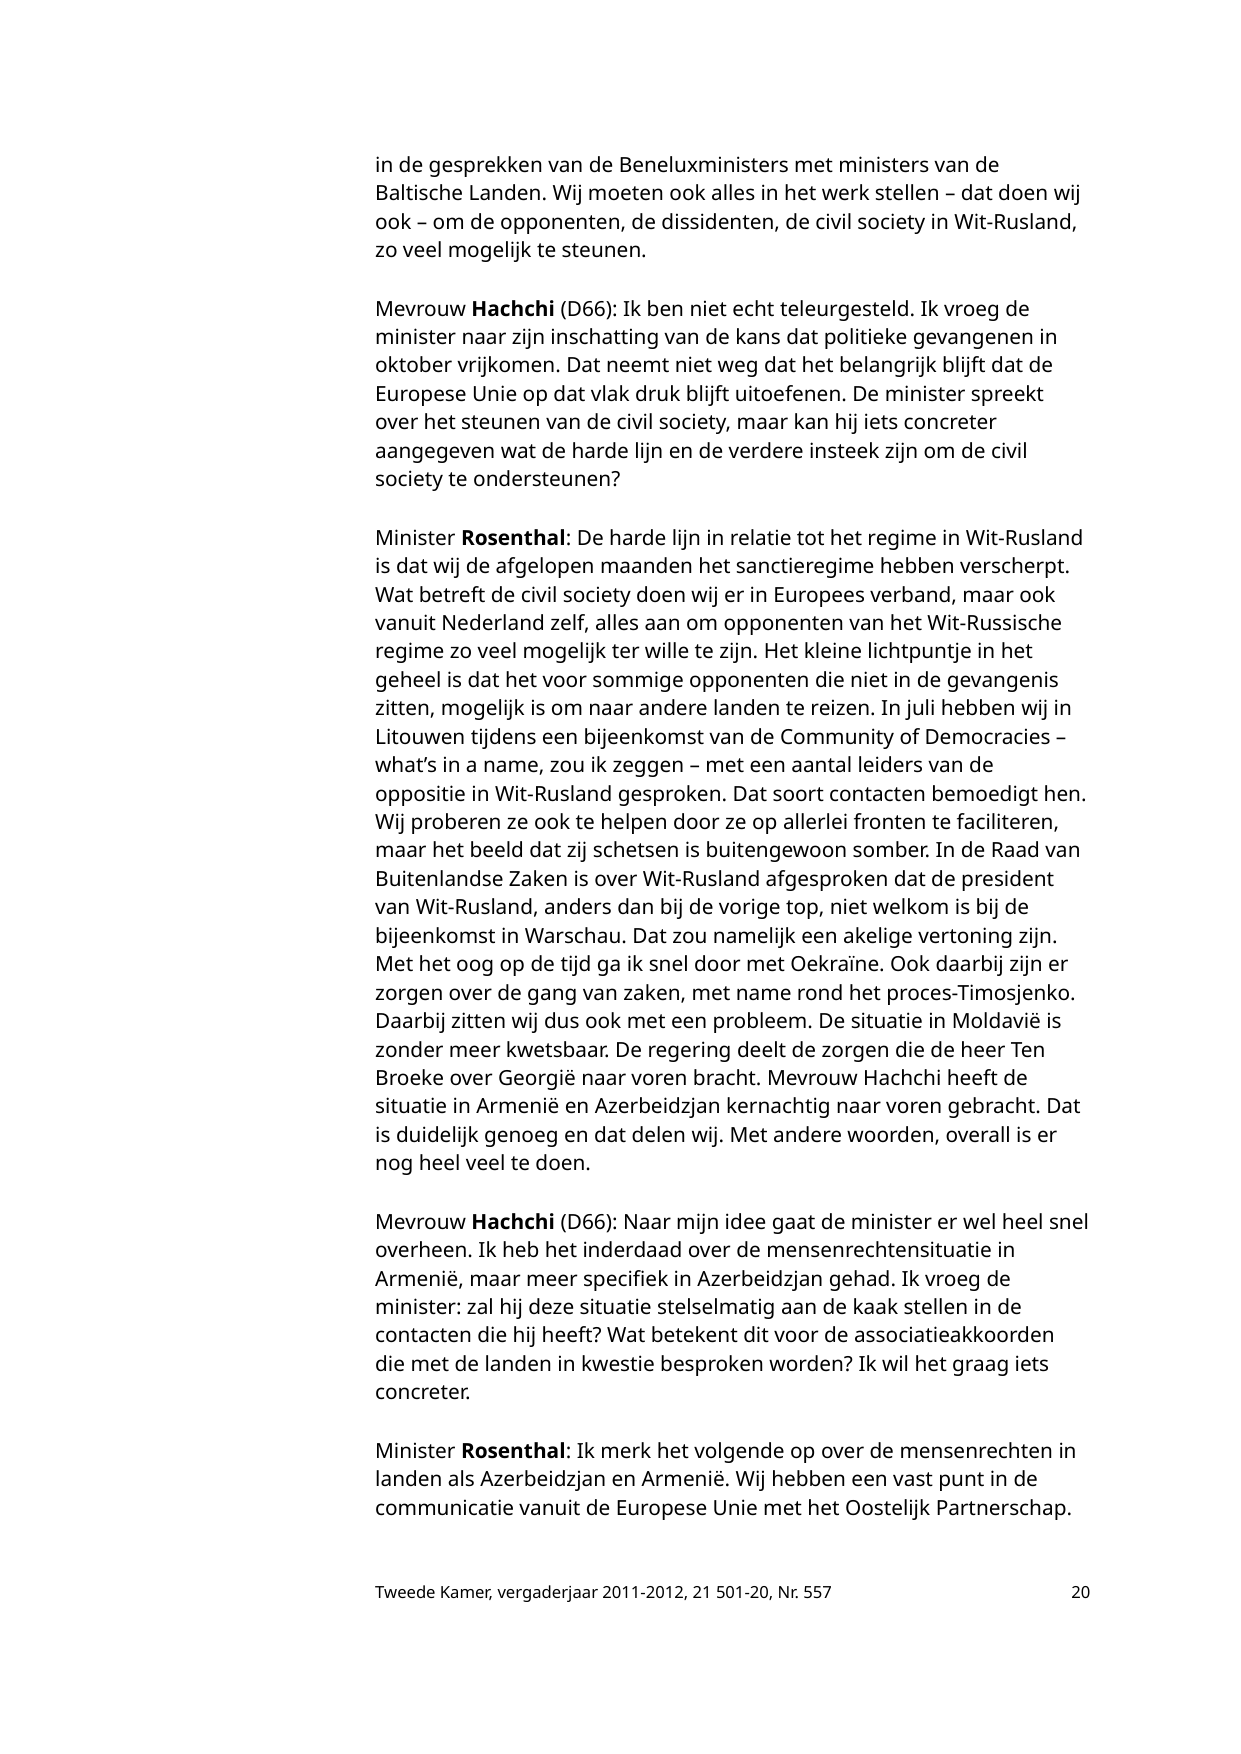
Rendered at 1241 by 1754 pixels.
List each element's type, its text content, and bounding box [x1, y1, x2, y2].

text Mevrouw Hachchi (D66): Naar mijn idee gaat de minister er wel heel snel overheen. Ik heb het inderdaad over de mensenrechtensituatie in Armenië, maar meer specifiek in Azerbeidzjan gehad. Ik vroeg de minister: zal hij deze situatie stelselmatig aan de kaak stellen in de contacten die hij heeft? Wat betekent dit voor de associatieakkoorden die met de landen in kwestie besproken worden? Ik wil het graag iets concreter. [375, 1207, 1090, 1406]
text Minister Rosenthal: De harde lijn in relatie tot het regime in Wit-Rusland is dat wij de afgelopen maanden het sanctieregime hebben verscherpt. Wat betreft de civil society doen wij er in Europees verband, maar ook vanuit Nederland zelf, alles aan om opponenten van het Wit-Russische regime zo veel mogelijk ter wille te zijn. Het kleine lichtpuntje in het geheel is dat het voor sommige opponenten die niet in de gevangenis zitten, mogelijk is om naar andere landen te reizen. In juli hebben wij in Litouwen tijdens een bijeenkomst van de Community of Democracies – what’s in a name, zou ik zeggen – met een aantal leiders van de oppositie in Wit-Rusland gesproken. Dat soort contacten bemoedigt hen. Wij proberen ze ook te helpen door ze op allerlei fronten te faciliteren, maar het beeld dat zij schetsen is buitengewoon somber. In de Raad van Buitenlandse Zaken is over Wit-Rusland afgesproken dat de president van Wit-Rusland, anders dan bij de vorige top, niet welkom is bij de bijeenkomst in Warschau. Dat zou namelijk een akelige vertoning zijn. [375, 523, 1090, 949]
text Met het oog op de tijd ga ik snel door met Oekraïne. Ook daarbij zijn er zorgen over de gang van zaken, met name rond het proces-Timosjenko. Daarbij zitten wij dus ook met een probleem. De situatie in Moldavië is zonder meer kwetsbaar. De regering deelt de zorgen die de heer Ten Broeke over Georgië naar voren bracht. Mevrouw Hachchi heeft de situatie in Armenië en Azerbeidzjan kernachtig naar voren gebracht. Dat is duidelijk genoeg en dat delen wij. Met andere woorden, overall is er nog heel veel te doen. [375, 949, 1090, 1177]
text in de gesprekken van de Beneluxministers met ministers van de Baltische Landen. Wij moeten ook alles in het werk stellen – dat doen wij ook – om de opponenten, de dissidenten, de civil society in Wit-Rusland, zo veel mogelijk te steunen. [375, 150, 1090, 264]
text Mevrouw Hachchi (D66): Ik ben niet echt teleurgesteld. Ik vroeg de minister naar zijn inschatting van de kans dat politieke gevangenen in oktober vrijkomen. Dat neemt niet weg dat het belangrijk blijft dat de Europese Unie op dat vlak druk blijft uitoefenen. De minister spreekt over het steunen van de civil society, maar kan hij iets concreter aangegeven wat de harde lijn en de verdere insteek zijn om de civil society te ondersteunen? [375, 294, 1090, 493]
text Minister Rosenthal: Ik merk het volgende op over de mensenrechten in landen als Azerbeidzjan en Armenië. Wij hebben een vast punt in de communicatie vanuit de Europese Unie met het Oostelijk Partnerschap. [375, 1436, 1090, 1521]
